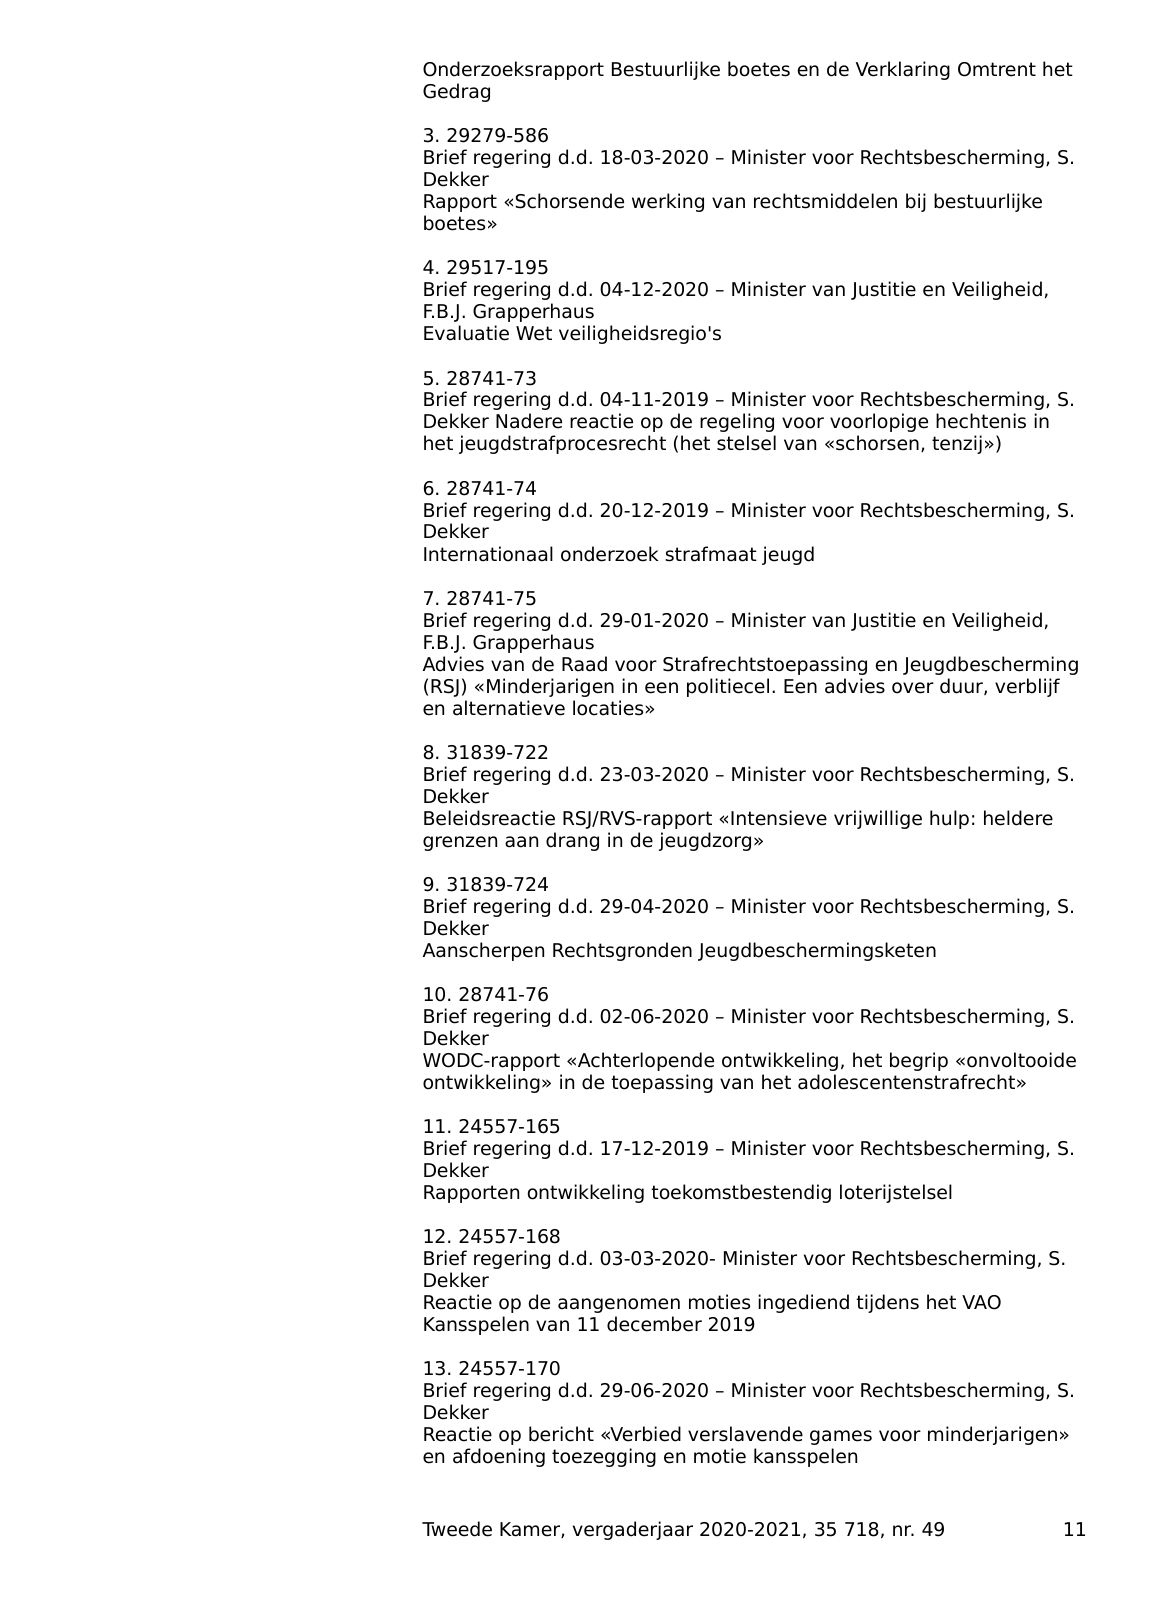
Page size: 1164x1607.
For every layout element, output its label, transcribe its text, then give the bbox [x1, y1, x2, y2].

text 13. 24557-170 [422, 1358, 1087, 1380]
text 6. 28741-74 [422, 477, 1087, 499]
text Brief regering d.d. 18-03-2020 – Minister voor Rechtsbescherming, S. Dekker [422, 147, 1087, 191]
text 4. 29517-195 [422, 257, 1087, 279]
text Brief regering d.d. 23-03-2020 – Minister voor Rechtsbescherming, S. Dekker [422, 764, 1087, 808]
text Brief regering d.d. 02-06-2020 – Minister voor Rechtsbescherming, S. Dekker [422, 1006, 1087, 1050]
text Beleidsreactie RSJ/RVS-rapport «Intensieve vrijwillige hulp: heldere grenzen aan drang in de jeugdzorg» [422, 808, 1087, 852]
text Aanscherpen Rechtsgronden Jeugdbeschermingsketen [422, 940, 1087, 962]
text Brief regering d.d. 20-12-2019 – Minister voor Rechtsbescherming, S. Dekker [422, 499, 1087, 543]
text 5. 28741-73 [422, 367, 1087, 389]
text WODC-rapport «Achterlopende ontwikkeling, het begrip «onvoltooide ontwikkeling» in de toepassing van het adolescentenstrafrecht» [422, 1050, 1087, 1094]
text Brief regering d.d. 17-12-2019 – Minister voor Rechtsbescherming, S. Dekker [422, 1138, 1087, 1182]
text Reactie op de aangenomen moties ingediend tijdens het VAO Kansspelen van 11 december 2019 [422, 1292, 1087, 1336]
text Brief regering d.d. 29-01-2020 – Minister van Justitie en Veiligheid, F.B.J. Grapperhaus [422, 609, 1087, 653]
text Brief regering d.d. 04-11-2019 – Minister voor Rechtsbescherming, S. Dekker Nadere reactie op de regeling voor voorlopige hechtenis in het jeugdstrafprocesrecht (het stelsel van «schorsen, tenzij») [422, 389, 1087, 455]
text 11. 24557-165 [422, 1116, 1087, 1138]
text Brief regering d.d. 29-04-2020 – Minister voor Rechtsbescherming, S. Dekker [422, 896, 1087, 940]
text Brief regering d.d. 03-03-2020- Minister voor Rechtsbescherming, S. Dekker [422, 1248, 1087, 1292]
text Brief regering d.d. 04-12-2020 – Minister van Justitie en Veiligheid, F.B.J. Grapperhaus [422, 279, 1087, 323]
text Rapport «Schorsende werking van rechtsmiddelen bij bestuurlijke boetes» [422, 191, 1087, 235]
text 9. 31839-724 [422, 874, 1087, 896]
text 3. 29279-586 [422, 125, 1087, 147]
text Evaluatie Wet veiligheidsregio's [422, 323, 1087, 345]
text Reactie op bericht «Verbied verslavende games voor minderjarigen» en afdoening toezegging en motie kansspelen [422, 1424, 1087, 1468]
text Rapporten ontwikkeling toekomstbestendig loterijstelsel [422, 1182, 1087, 1204]
text Onderzoeksrapport Bestuurlijke boetes en de Verklaring Omtrent het Gedrag [422, 59, 1087, 103]
text Advies van de Raad voor Strafrechtstoepassing en Jeugdbescherming (RSJ) «Minderjarigen in een politiecel. Een advies over duur, verblijf en alternatieve locaties» [422, 653, 1087, 719]
text 10. 28741-76 [422, 984, 1087, 1006]
text 12. 24557-168 [422, 1226, 1087, 1248]
text 7. 28741-75 [422, 588, 1087, 609]
text Internationaal onderzoek strafmaat jeugd [422, 543, 1087, 565]
text 8. 31839-722 [422, 742, 1087, 764]
text Brief regering d.d. 29-06-2020 – Minister voor Rechtsbescherming, S. Dekker [422, 1380, 1087, 1424]
